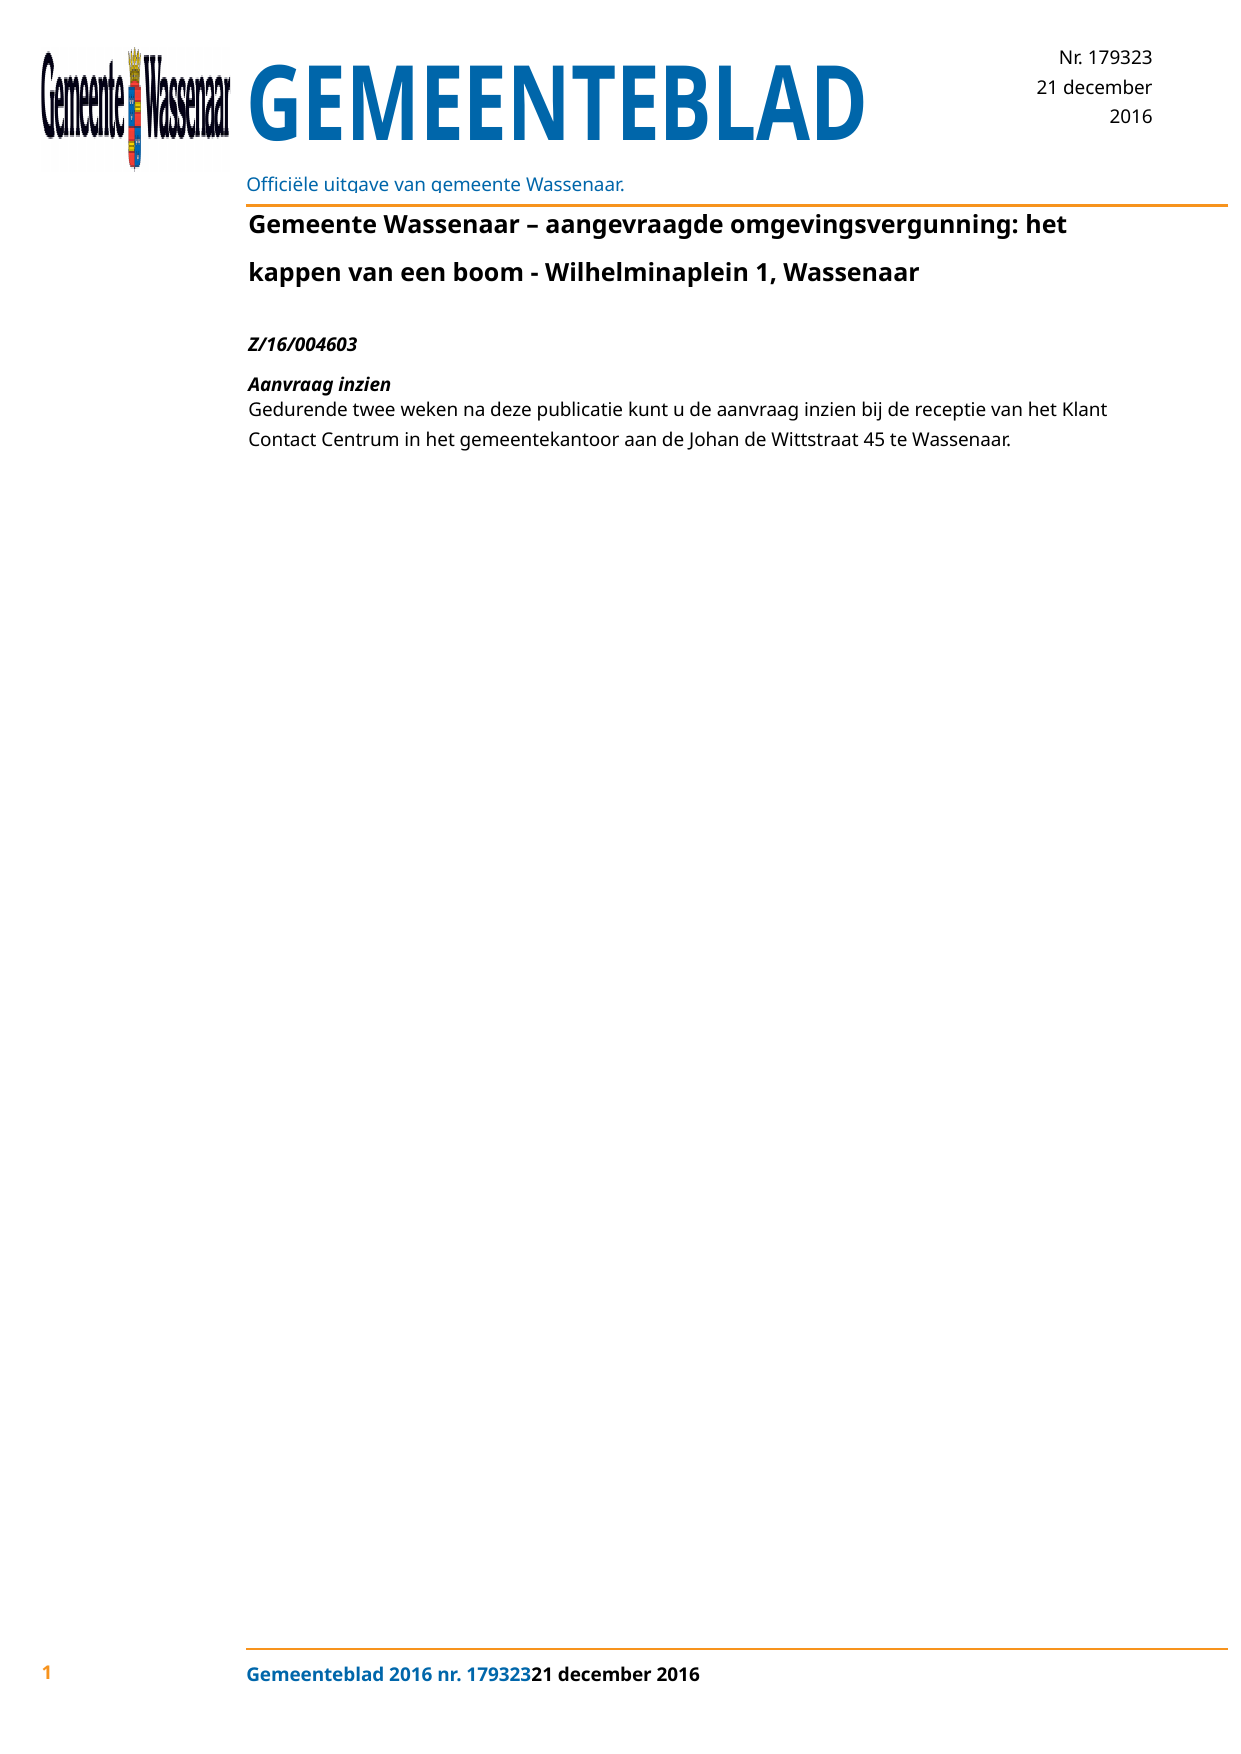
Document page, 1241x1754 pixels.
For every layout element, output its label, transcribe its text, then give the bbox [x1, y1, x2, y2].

text Gemeente Wassenaar – aangevraagde omgevingsvergunning: het kappen van een boom - Wilhelminaplein 1, Wassenaar [248, 207, 1152, 288]
text Gedurende twee weken na deze publicatie kunt u de aanvraag inzien bij de receptie van het Klant Contact Centrum in het gemeentekantoor aan de Johan de Wittstraat 45 te Wassenaar. [248, 396, 1152, 452]
text Aanvraag inzien [248, 371, 1152, 396]
text Z/16/004603 [248, 331, 1152, 357]
picture [41, 47, 231, 172]
